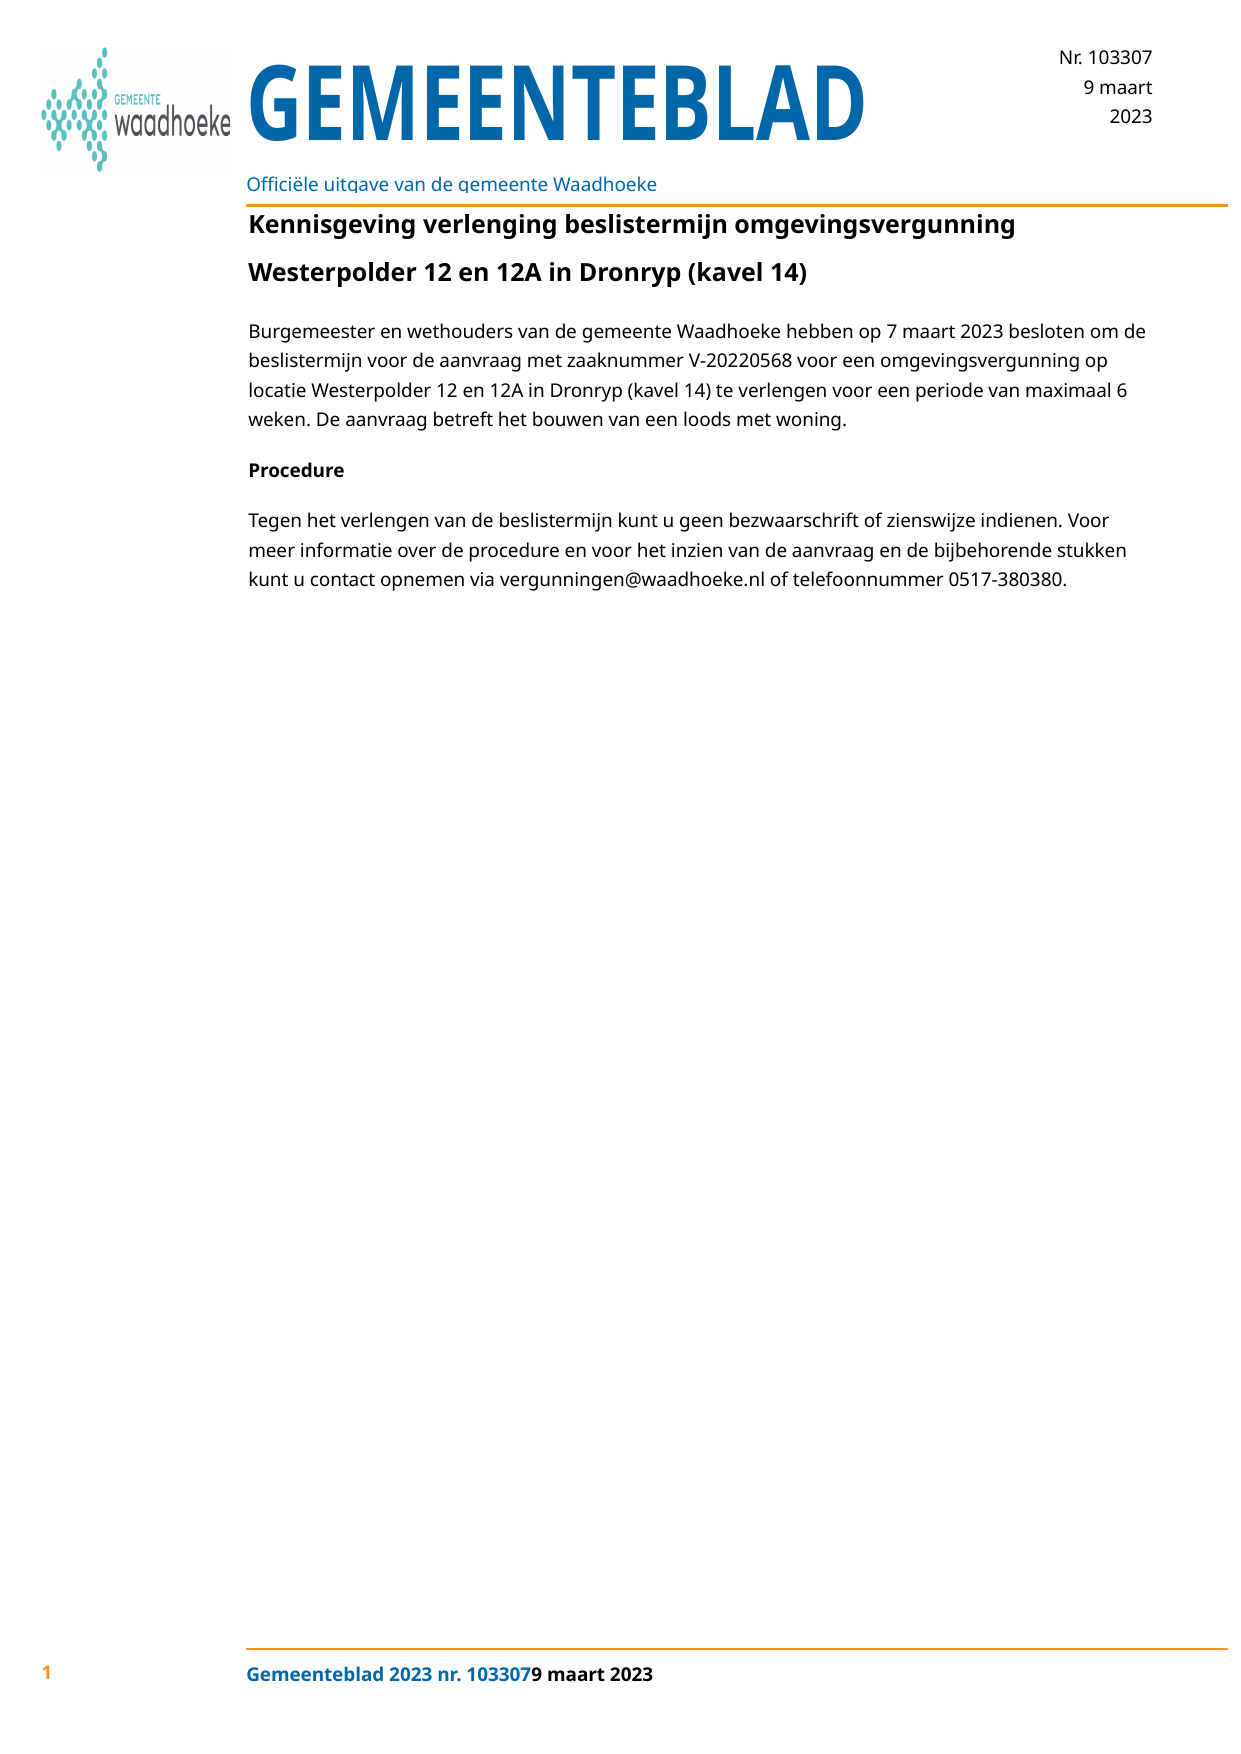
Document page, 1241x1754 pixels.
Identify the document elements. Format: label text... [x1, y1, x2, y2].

text Kennisgeving verlenging beslistermijn omgevingsvergunning Westerpolder 12 en 12A in Dronryp (kavel 14) [248, 207, 1152, 288]
picture [41, 47, 231, 172]
text Burgemeester en wethouders van de gemeente Waadhoeke hebben op 7 maart 2023 besloten om de beslistermijn voor de aanvraag met zaaknummer V-20220568 voor een omgevingsvergunning op locatie Westerpolder 12 en 12A in Dronryp (kavel 14) te verlengen voor een periode van maximaal 6 weken. De aanvraag betreft het bouwen van een loods met woning. [248, 318, 1152, 432]
text Procedure [248, 457, 1152, 483]
text Tegen het verlengen van de beslistermijn kunt u geen bezwaarschrift of zienswijze indienen. Voor meer informatie over de procedure en voor het inzien van de aanvraag en de bijbehorende stukken kunt u contact opnemen via vergunningen@waadhoeke.nl of telefoonnummer 0517-380380. [248, 507, 1152, 592]
